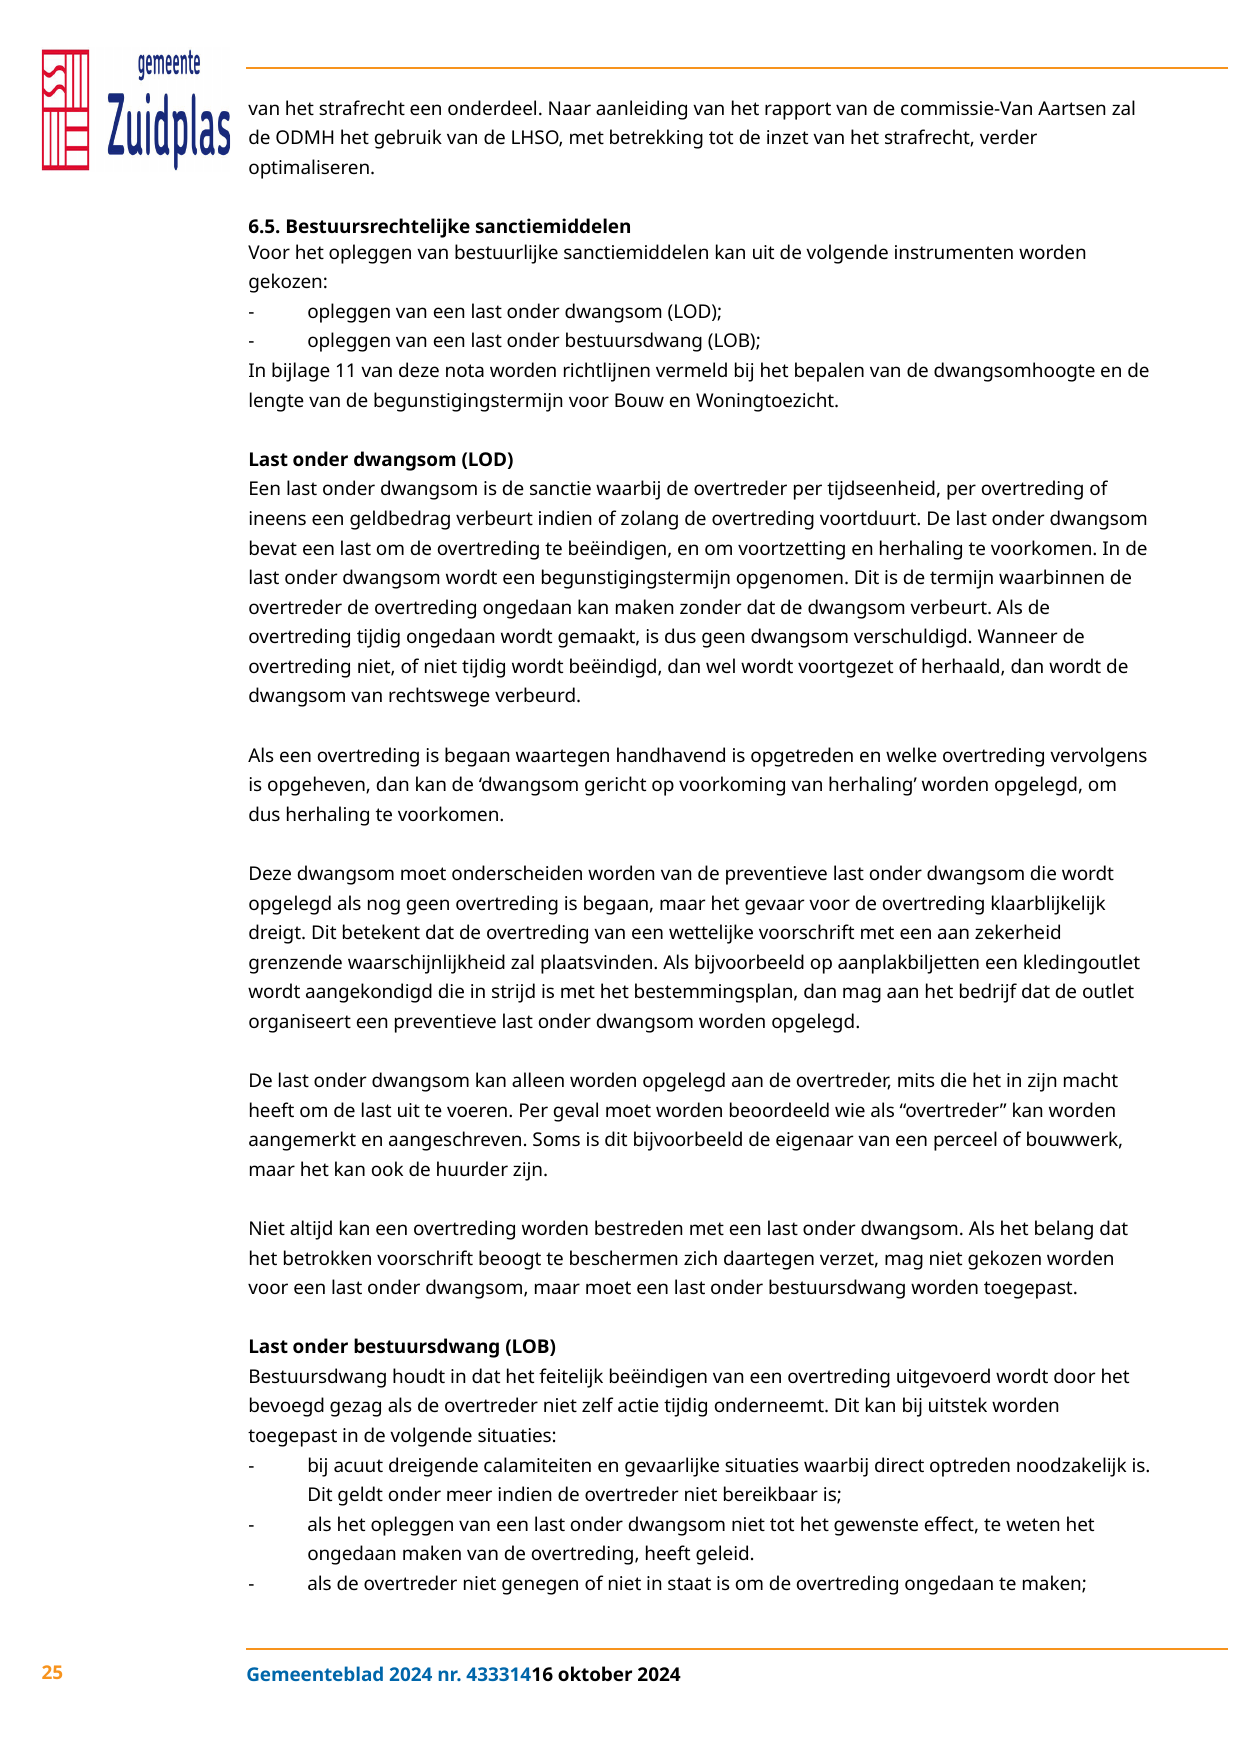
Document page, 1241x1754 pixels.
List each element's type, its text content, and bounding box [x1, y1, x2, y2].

text van het strafrecht een onderdeel. Naar aanleiding van het rapport van de commissie-Van Aartsen zal de ODMH het gebruik van de LHSO, met betrekking tot de inzet van het strafrecht, verder optimaliseren. [248, 95, 1152, 180]
text Deze dwangsom moet onderscheiden worden van de preventieve last onder dwangsom die wordt opgelegd als nog geen overtreding is begaan, maar het gevaar voor de overtreding klaarblijkelijk dreigt. Dit betekent dat de overtreding van een wettelijke voorschrift met een aan zekerheid grenzende waarschijnlijkheid zal plaatsvinden. Als bijvoorbeeld op aanplakbiljetten een kledingoutlet wordt aangekondigd die in strijd is met het bestemmingsplan, dan mag aan het bedrijf dat de outlet organiseert een preventieve last onder dwangsom worden opgelegd. [248, 860, 1152, 1034]
text Bestuursdwang houdt in dat het feitelijk beëindigen van een overtreding uitgevoerd wordt door het bevoegd gezag als de overtreder niet zelf actie tijdig onderneemt. Dit kan bij uitstek worden toegepast in de volgende situaties: [248, 1363, 1152, 1448]
text Een last onder dwangsom is de sanctie waarbij de overtreder per tijdseenheid, per overtreding of ineens een geldbedrag verbeurt indien of zolang de overtreding voortduurt. De last onder dwangsom bevat een last om de overtreding te beëindigen, en om voortzetting en herhaling te voorkomen. In de last onder dwangsom wordt een begunstigingstermijn opgenomen. Dit is de termijn waarbinnen de overtreder de overtreding ongedaan kan maken zonder dat de dwangsom verbeurt. Als de overtreding tijdig ongedaan wordt gemaakt, is dus geen dwangsom verschuldigd. Wanneer de overtreding niet, of niet tijdig wordt beëindigd, dan wel wordt voortgezet of herhaald, dan wordt de dwangsom van rechtswege verbeurd. [248, 476, 1152, 708]
text In bijlage 11 van deze nota worden richtlijnen vermeld bij het bepalen van de dwangsomhoogte en de lengte van de begunstigingstermijn voor Bouw en Woningtoezicht. [248, 357, 1152, 412]
list opleggen van een last onder dwangsom (LOD); [248, 298, 1152, 324]
picture [41, 47, 231, 172]
list opleggen van een last onder bestuursdwang (LOB); [248, 328, 1152, 353]
text Niet altijd kan een overtreding worden bestreden met een last onder dwangsom. Als het belang dat het betrokken voorschrift beoogt te beschermen zich daartegen verzet, mag niet gekozen worden voor een last onder dwangsom, maar moet een last onder bestuursdwang worden toegepast. [248, 1215, 1152, 1300]
text Last onder dwangsom (LOD) [248, 446, 1152, 472]
text Als een overtreding is begaan waartegen handhavend is opgetreden en welke overtreding vervolgens is opgeheven, dan kan de ‘dwangsom gericht op voorkoming van herhaling’ worden opgelegd, om dus herhaling te voorkomen. [248, 742, 1152, 827]
list als het opleggen van een last onder dwangsom niet tot het gewenste effect, te weten het ongedaan maken van de overtreding, heeft geleid. [248, 1511, 1152, 1566]
text Voor het opleggen van bestuurlijke sanctiemiddelen kan uit de volgende instrumenten worden gekozen: [248, 239, 1152, 294]
list als de overtreder niet genegen of niet in staat is om de overtreding ongedaan te maken; [248, 1570, 1152, 1596]
text De last onder dwangsom kan alleen worden opgelegd aan de overtreder, mits die het in zijn macht heeft om de last uit te voeren. Per geval moet worden beoordeeld wie als “overtreder” kan worden aangemerkt en aangeschreven. Soms is dit bijvoorbeeld de eigenaar van een perceel of bouwwerk, maar het kan ook de huurder zijn. [248, 1067, 1152, 1182]
text Last onder bestuursdwang (LOB) [248, 1333, 1152, 1359]
list bij acuut dreigende calamiteiten en gevaarlijke situaties waarbij direct optreden noodzakelijk is. Dit geldt onder meer indien de overtreder niet bereikbaar is; [248, 1452, 1152, 1507]
text 6.5. Bestuursrechtelijke sanctiemiddelen [248, 213, 1152, 239]
